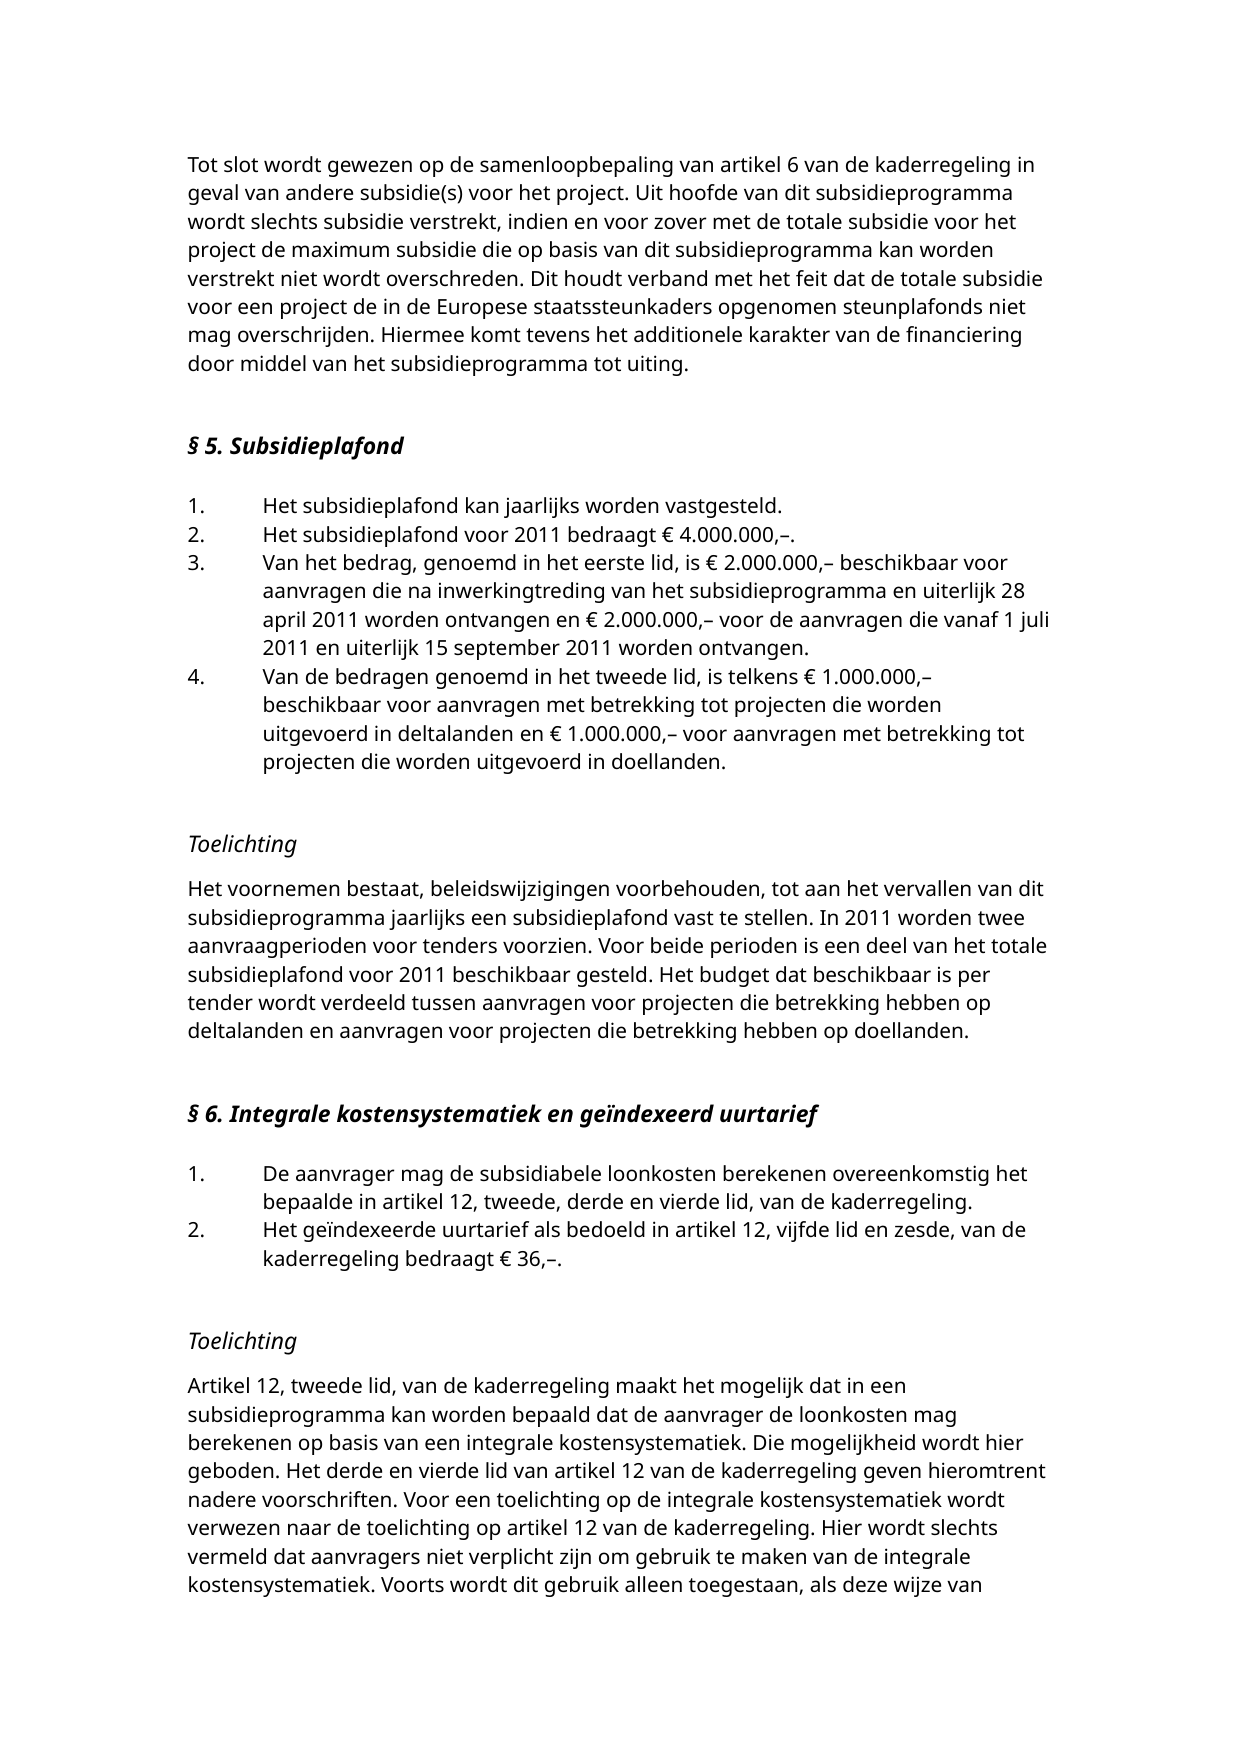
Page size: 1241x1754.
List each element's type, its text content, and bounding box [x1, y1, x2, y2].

text Artikel 12, tweede lid, van de kaderregeling maakt het mogelijk dat in een subsidieprogramma kan worden bepaald dat de aanvrager de loonkosten mag berekenen op basis van een integrale kostensystematiek. Die mogelijkheid wordt hier geboden. Het derde en vierde lid van artikel 12 van de kaderregeling geven hieromtrent nadere voorschriften. Voor een toelichting op de integrale kostensystematiek wordt verwezen naar de toelichting op artikel 12 van de kaderregeling. Hier wordt slechts vermeld dat aanvragers niet verplicht zijn om gebruik te maken van de integrale kostensystematiek. Voorts wordt dit gebruik alleen toegestaan, als deze wijze van [187, 1371, 1053, 1599]
list Van het bedrag, genoemd in het eerste lid, is € 2.000.000,– beschikbaar voor aanvragen die na inwerkingtreding van het subsidieprogramma en uiterlijk 28 april 2011 worden ontvangen en € 2.000.000,– voor de aanvragen die vanaf 1 juli 2011 en uiterlijk 15 september 2011 worden ontvangen. [187, 548, 1053, 662]
list Het subsidieplafond voor 2011 bedraagt € 4.000.000,–. [187, 520, 1053, 548]
subtitle § 6. Integrale kostensystematiek en geïndexeerd uurtarief [187, 1097, 1053, 1129]
text Het voornemen bestaat, beleidswijzigingen voorbehouden, tot aan het vervallen van dit subsidieprogramma jaarlijks een subsidieplafond vast te stellen. In 2011 worden twee aanvraagperioden voor tenders voorzien. Voor beide perioden is een deel van het totale subsidieplafond voor 2011 beschikbaar gesteld. Het budget dat beschikbaar is per tender wordt verdeeld tussen aanvragen voor projecten die betrekking hebben op deltalanden en aanvragen voor projecten die betrekking hebben op doellanden. [187, 874, 1053, 1045]
list Het subsidieplafond kan jaarlijks worden vastgesteld. [187, 491, 1053, 520]
list Van de bedragen genoemd in het tweede lid, is telkens € 1.000.000,– beschikbaar voor aanvragen met betrekking tot projecten die worden uitgevoerd in deltalanden en € 1.000.000,– voor aanvragen met betrekking tot projecten die worden uitgevoerd in doellanden. [187, 662, 1053, 776]
text Tot slot wordt gewezen op de samenloopbepaling van artikel 6 van de kaderregeling in geval van andere subsidie(s) voor het project. Uit hoofde van dit subsidieprogramma wordt slechts subsidie verstrekt, indien en voor zover met de totale subsidie voor het project de maximum subsidie die op basis van dit subsidieprogramma kan worden verstrekt niet wordt overschreden. Dit houdt verband met het feit dat de totale subsidie voor een project de in de Europese staatssteunkaders opgenomen steunplafonds niet mag overschrijden. Hiermee komt tevens het additionele karakter van de financiering door middel van het subsidieprogramma tot uiting. [187, 150, 1053, 377]
subtitle Toelichting [187, 1325, 1053, 1356]
list Het geïndexeerde uurtarief als bedoeld in artikel 12, vijfde lid en zesde, van de kaderregeling bedraagt € 36,–. [187, 1216, 1053, 1272]
subtitle § 5. Subsidieplafond [187, 430, 1053, 461]
list De aanvrager mag de subsidiabele loonkosten berekenen overeenkomstig het bepaalde in artikel 12, tweede, derde en vierde lid, van de kaderregeling. [187, 1159, 1053, 1216]
subtitle Toelichting [187, 828, 1053, 859]
